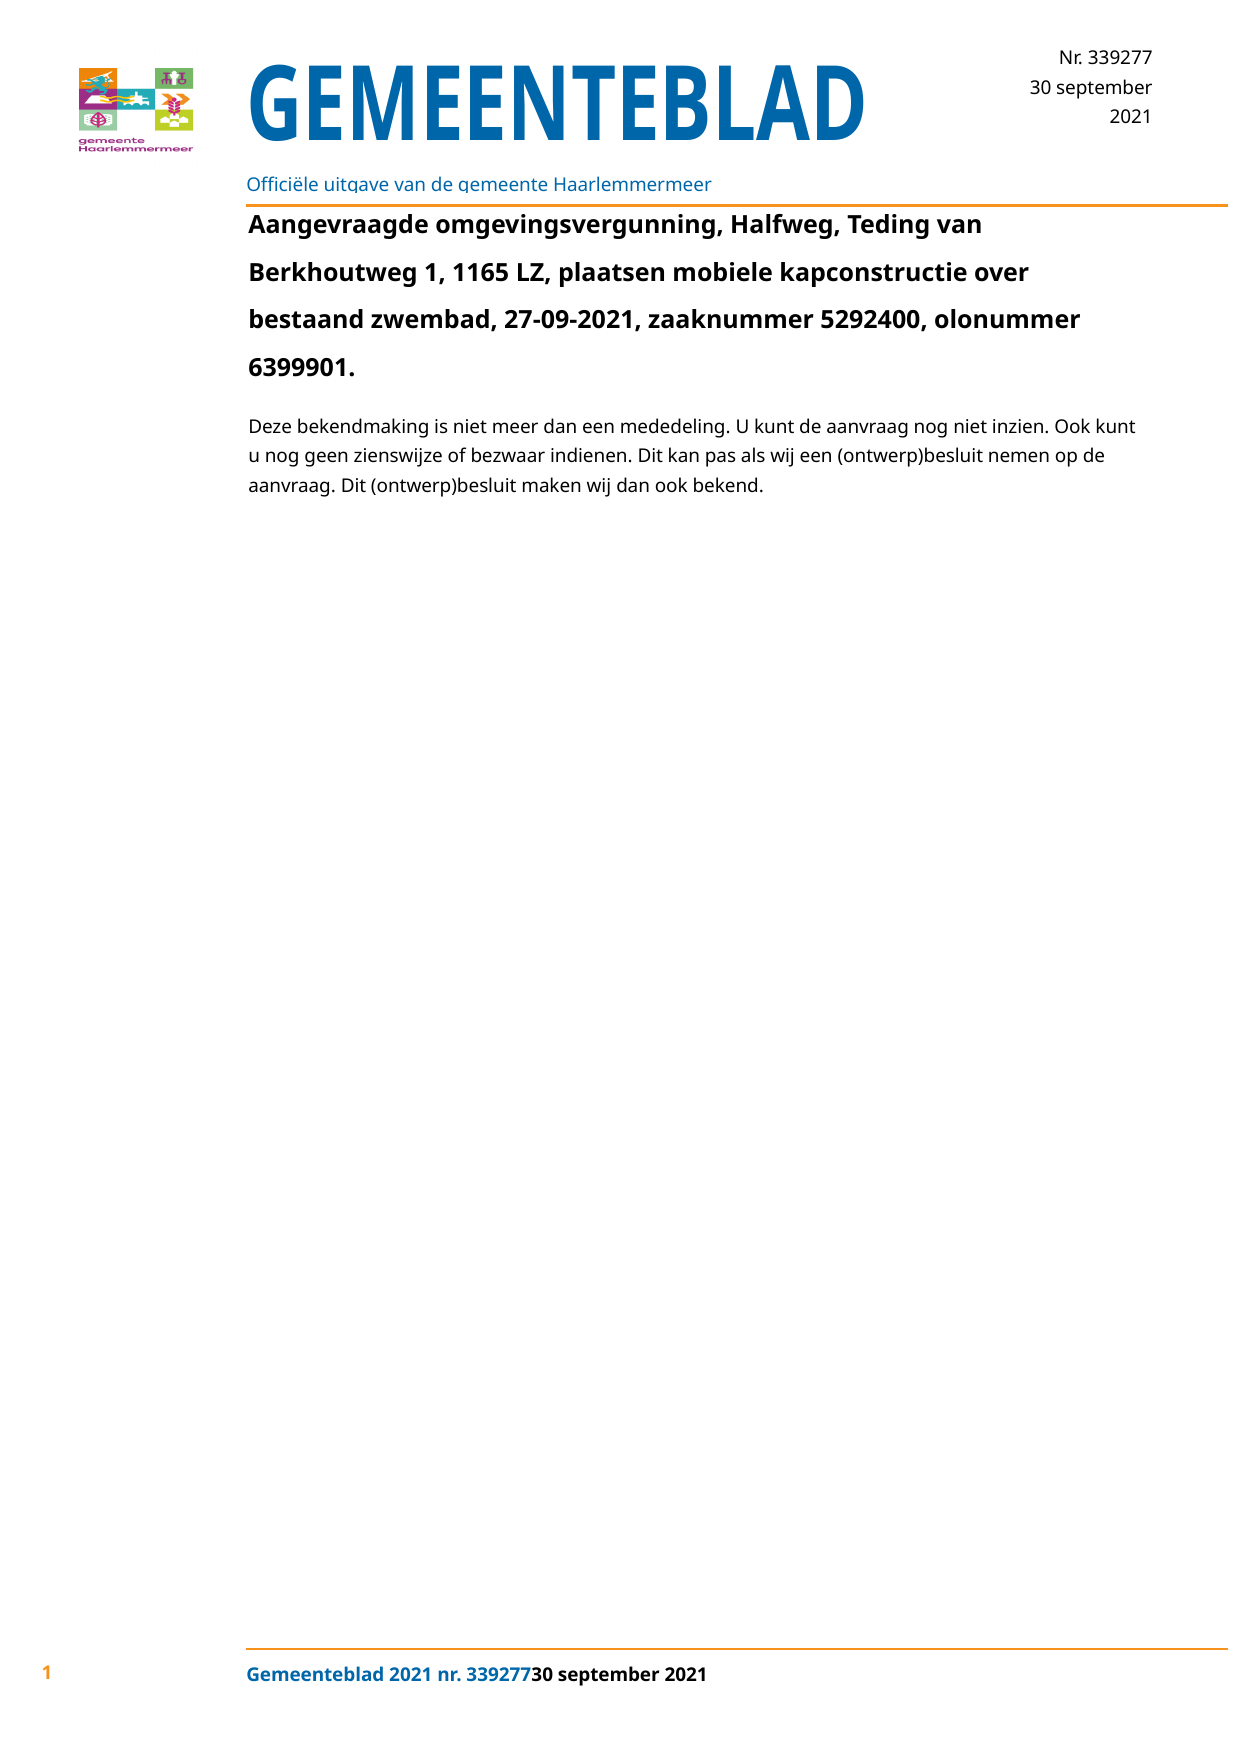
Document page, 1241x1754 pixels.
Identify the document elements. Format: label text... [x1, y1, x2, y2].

text Aangevraagde omgevingsvergunning, Halfweg, Teding van Berkhoutweg 1, 1165 LZ, plaatsen mobiele kapconstructie over bestaand zwembad, 27-09-2021, zaaknummer 5292400, olonummer 6399901. [248, 207, 1152, 384]
picture [41, 47, 231, 172]
text Deze bekendmaking is niet meer dan een mededeling. U kunt de aanvraag nog niet inzien. Ook kunt u nog geen zienswijze of bezwaar indienen. Dit kan pas als wij een (ontwerp)besluit nemen op de aanvraag. Dit (ontwerp)besluit maken wij dan ook bekend. [248, 413, 1152, 498]
